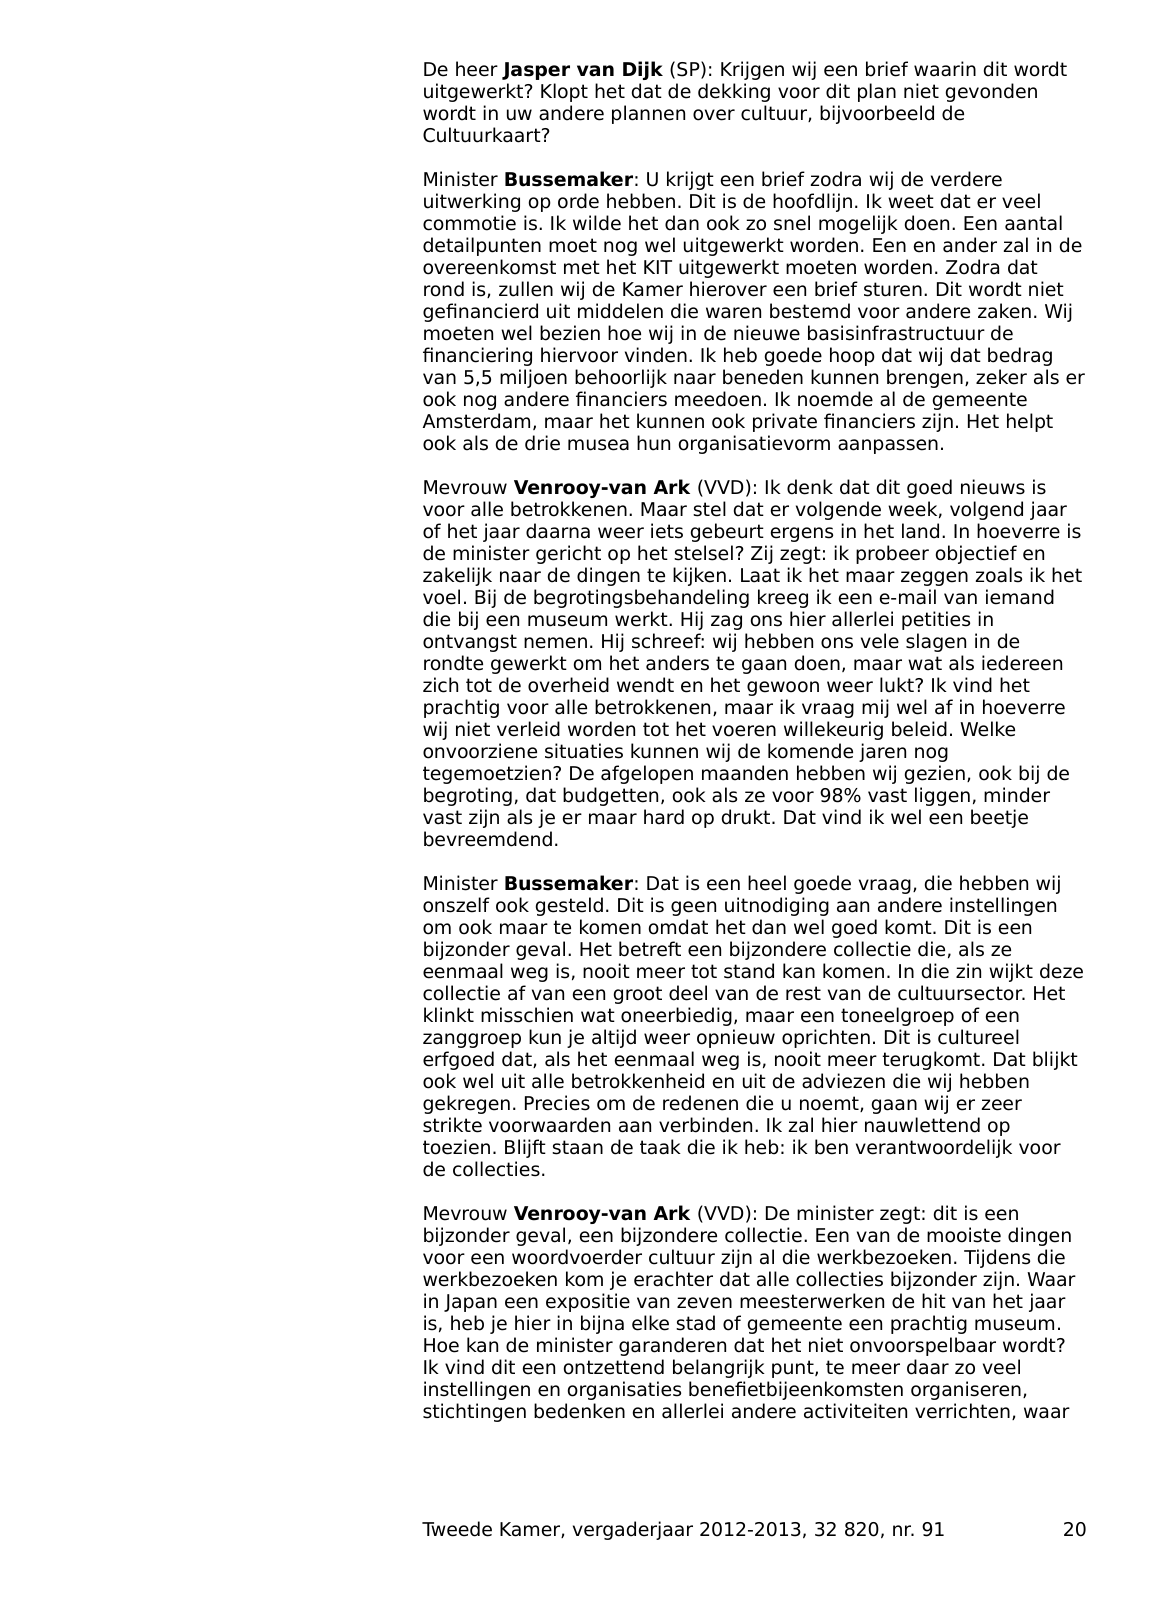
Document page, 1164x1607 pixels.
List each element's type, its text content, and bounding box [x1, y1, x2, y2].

text Minister Bussemaker: U krijgt een brief zodra wij de verdere uitwerking op orde hebben. Dit is de hoofdlijn. Ik weet dat er veel commotie is. Ik wilde het dan ook zo snel mogelijk doen. Een aantal detailpunten moet nog wel uitgewerkt worden. Een en ander zal in de overeenkomst met het KIT uitgewerkt moeten worden. Zodra dat rond is, zullen wij de Kamer hierover een brief sturen. Dit wordt niet gefinancierd uit middelen die waren bestemd voor andere zaken. Wij moeten wel bezien hoe wij in de nieuwe basisinfrastructuur de financiering hiervoor vinden. Ik heb goede hoop dat wij dat bedrag van 5,5 miljoen behoorlijk naar beneden kunnen brengen, zeker als er ook nog andere financiers meedoen. Ik noemde al de gemeente Amsterdam, maar het kunnen ook private financiers zijn. Het helpt ook als de drie musea hun organisatievorm aanpassen. [422, 169, 1087, 455]
text De heer Jasper van Dijk (SP): Krijgen wij een brief waarin dit wordt uitgewerkt? Klopt het dat de dekking voor dit plan niet gevonden wordt in uw andere plannen over cultuur, bijvoorbeeld de Cultuurkaart? [422, 59, 1087, 147]
text Mevrouw Venrooy-van Ark (VVD): Ik denk dat dit goed nieuws is voor alle betrokkenen. Maar stel dat er volgende week, volgend jaar of het jaar daarna weer iets gebeurt ergens in het land. In hoeverre is de minister gericht op het stelsel? Zij zegt: ik probeer objectief en zakelijk naar de dingen te kijken. Laat ik het maar zeggen zoals ik het voel. Bij de begrotingsbehandeling kreeg ik een e-mail van iemand die bij een museum werkt. Hij zag ons hier allerlei petities in ontvangst nemen. Hij schreef: wij hebben ons vele slagen in de rondte gewerkt om het anders te gaan doen, maar wat als iedereen zich tot de overheid wendt en het gewoon weer lukt? Ik vind het prachtig voor alle betrokkenen, maar ik vraag mij wel af in hoeverre wij niet verleid worden tot het voeren willekeurig beleid. Welke onvoorziene situaties kunnen wij de komende jaren nog tegemoetzien? De afgelopen maanden hebben wij gezien, ook bij de begroting, dat budgetten, ook als ze voor 98% vast liggen, minder vast zijn als je er maar hard op drukt. Dat vind ik wel een beetje bevreemdend. [422, 477, 1087, 851]
text Mevrouw Venrooy-van Ark (VVD): De minister zegt: dit is een bijzonder geval, een bijzondere collectie. Een van de mooiste dingen voor een woordvoerder cultuur zijn al die werkbezoeken. Tijdens die werkbezoeken kom je erachter dat alle collecties bijzonder zijn. Waar in Japan een expositie van zeven meesterwerken de hit van het jaar is, heb je hier in bijna elke stad of gemeente een prachtig museum. Hoe kan de minister garanderen dat het niet onvoorspelbaar wordt? Ik vind dit een ontzettend belangrijk punt, te meer daar zo veel instellingen en organisaties benefietbijeenkomsten organiseren, stichtingen bedenken en allerlei andere activiteiten verrichten, waar [422, 1203, 1087, 1423]
text Minister Bussemaker: Dat is een heel goede vraag, die hebben wij onszelf ook gesteld. Dit is geen uitnodiging aan andere instellingen om ook maar te komen omdat het dan wel goed komt. Dit is een bijzonder geval. Het betreft een bijzondere collectie die, als ze eenmaal weg is, nooit meer tot stand kan komen. In die zin wijkt deze collectie af van een groot deel van de rest van de cultuursector. Het klinkt misschien wat oneerbiedig, maar een toneelgroep of een zanggroep kun je altijd weer opnieuw oprichten. Dit is cultureel erfgoed dat, als het eenmaal weg is, nooit meer terugkomt. Dat blijkt ook wel uit alle betrokkenheid en uit de adviezen die wij hebben gekregen. Precies om de redenen die u noemt, gaan wij er zeer strikte voorwaarden aan verbinden. Ik zal hier nauwlettend op toezien. Blijft staan de taak die ik heb: ik ben verantwoordelijk voor de collecties. [422, 873, 1087, 1181]
